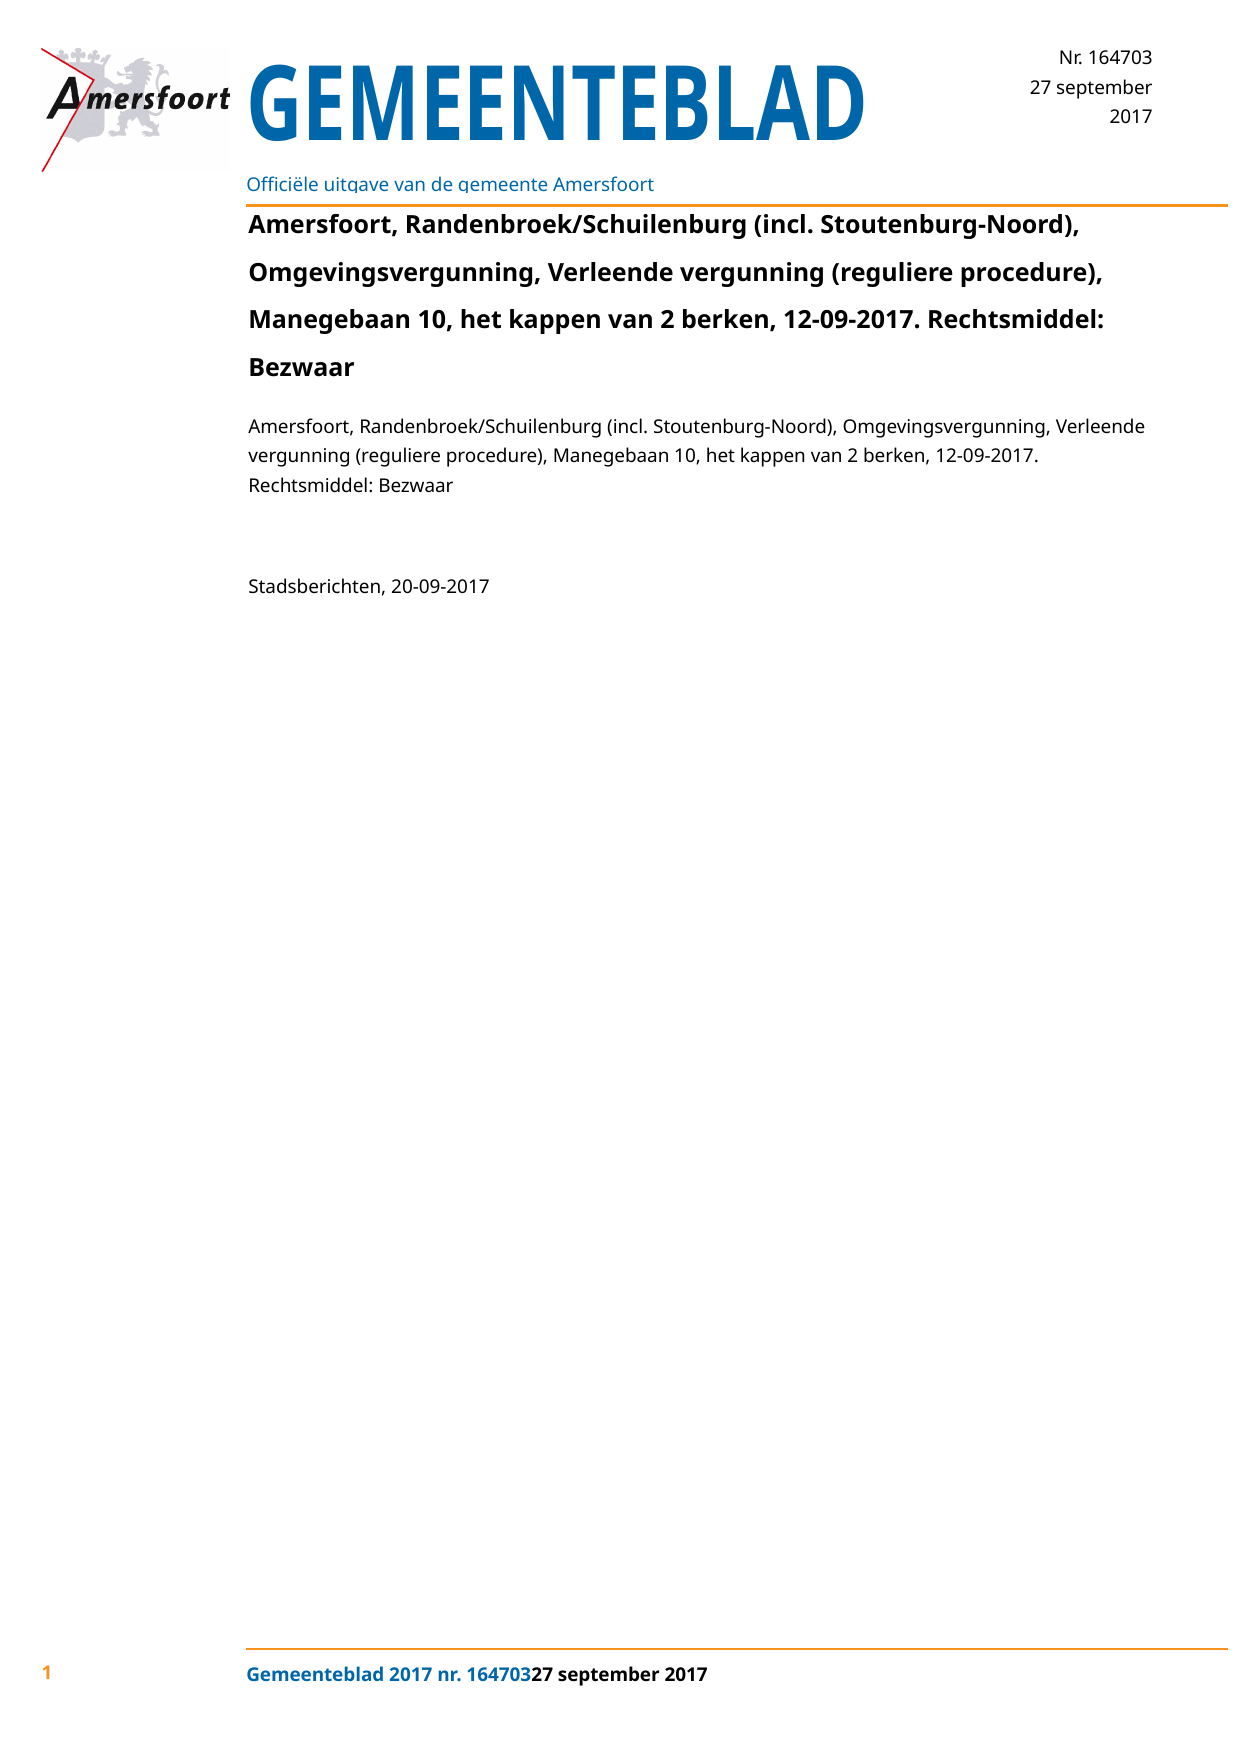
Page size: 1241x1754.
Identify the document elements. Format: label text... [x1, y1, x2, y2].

text Stadsberichten, 20-09-2017 [248, 573, 1152, 599]
text Amersfoort, Randenbroek/Schuilenburg (incl. Stoutenburg-Noord), Omgevingsvergunning, Verleende vergunning (reguliere procedure), Manegebaan 10, het kappen van 2 berken, 12-09-2017. Rechtsmiddel: Bezwaar [248, 207, 1152, 384]
text Amersfoort, Randenbroek/Schuilenburg (incl. Stoutenburg-Noord), Omgevingsvergunning, Verleende vergunning (reguliere procedure), Manegebaan 10, het kappen van 2 berken, 12-09-2017. Rechtsmiddel: Bezwaar [248, 413, 1152, 498]
picture [41, 47, 231, 172]
